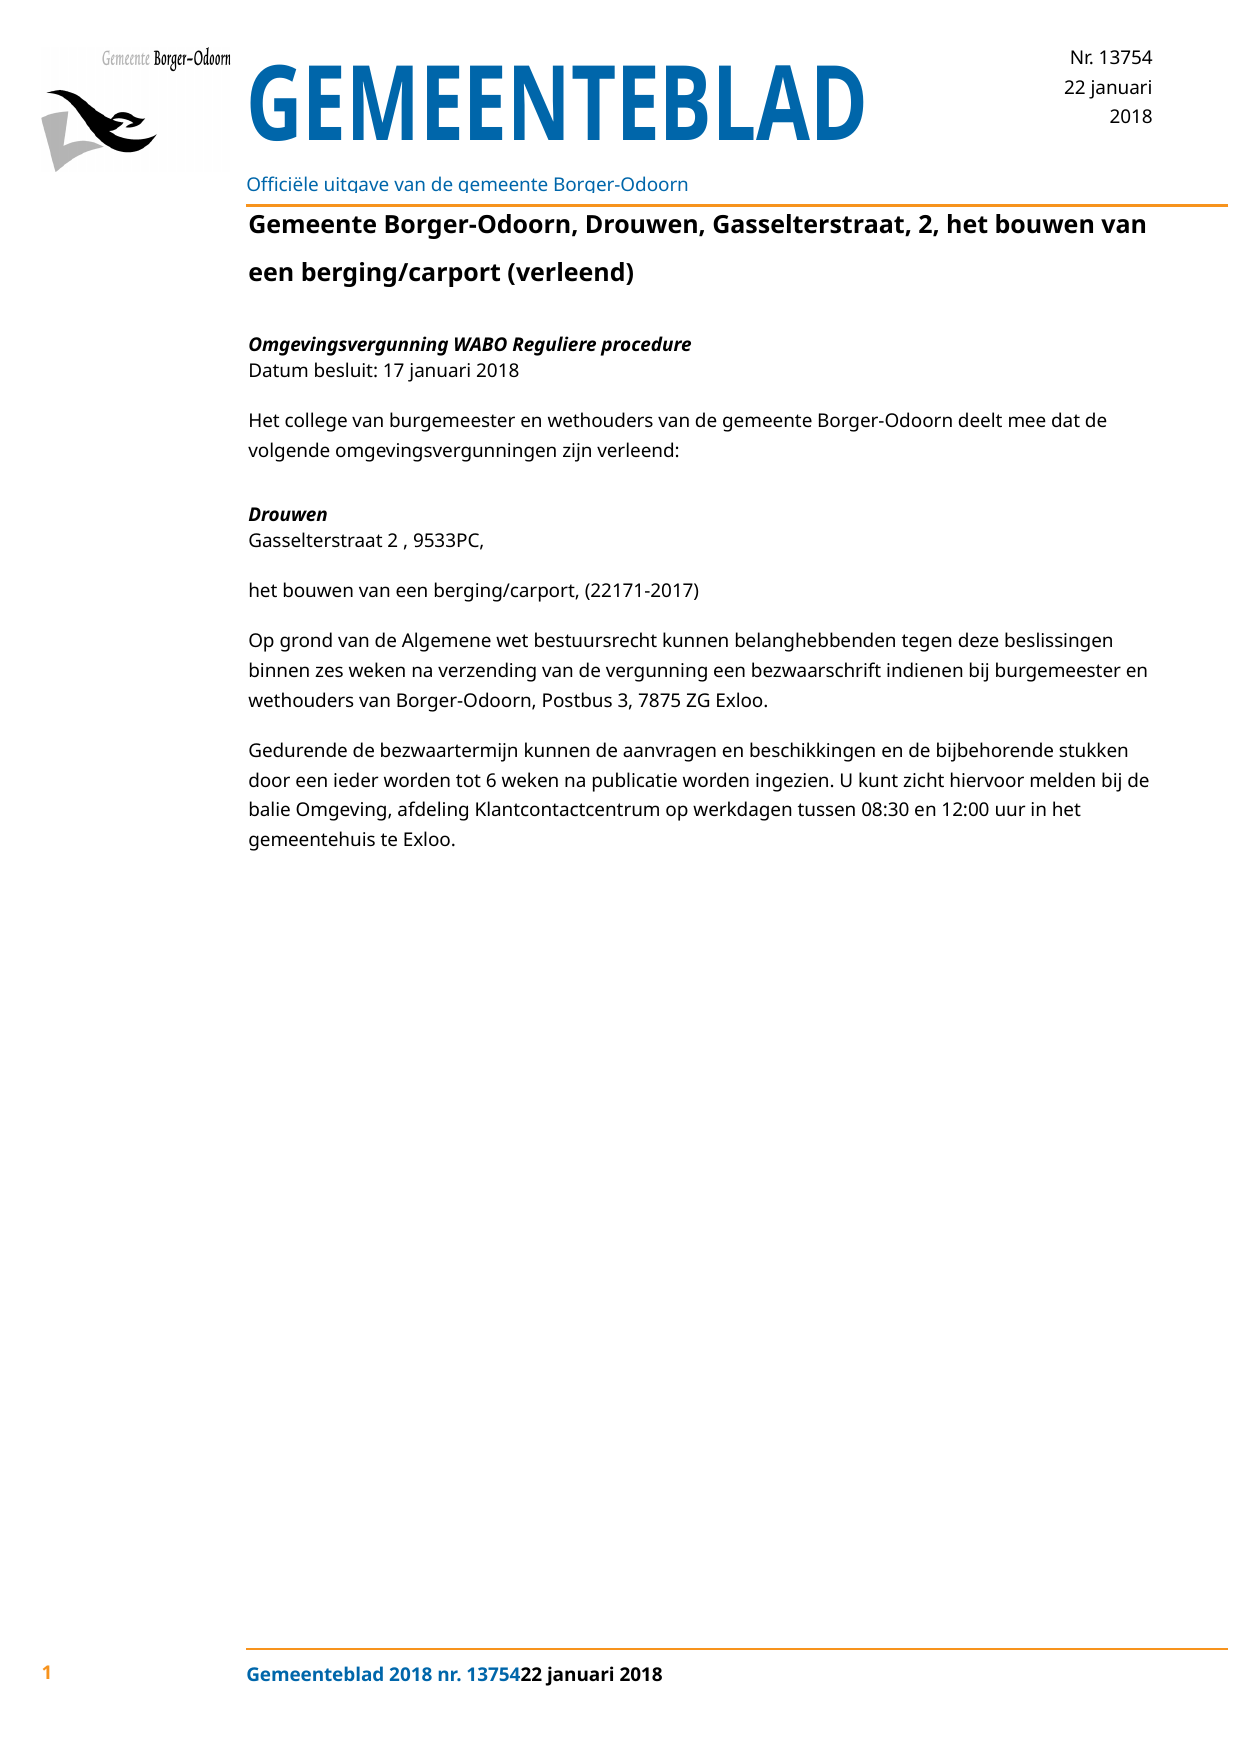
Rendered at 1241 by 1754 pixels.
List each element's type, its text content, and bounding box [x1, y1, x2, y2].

text Drouwen [248, 501, 1152, 527]
text Op grond van de Algemene wet bestuursrecht kunnen belanghebbenden tegen deze beslissingen binnen zes weken na verzending van de vergunning een bezwaarschrift indienen bij burgemeester en wethouders van Borger-Odoorn, Postbus 3, 7875 ZG Exloo. [248, 628, 1152, 713]
text het bouwen van een berging/carport, (22171-2017) [248, 577, 1152, 603]
picture [41, 47, 231, 172]
text Gedurende de bezwaartermijn kunnen de aanvragen en beschikkingen en de bijbehorende stukken door een ieder worden tot 6 weken na publicatie worden ingezien. U kunt zicht hiervoor melden bij de balie Omgeving, afdeling Klantcontactcentrum op werkdagen tussen 08:30 en 12:00 uur in het gemeentehuis te Exloo. [248, 737, 1152, 852]
text Omgevingsvergunning WABO Reguliere procedure [248, 331, 1152, 357]
text Gemeente Borger-Odoorn, Drouwen, Gasselterstraat, 2, het bouwen van een berging/carport (verleend) [248, 207, 1152, 288]
text Datum besluit: 17 januari 2018 [248, 357, 1152, 383]
text Gasselterstraat 2 , 9533PC, [248, 527, 1152, 553]
text Het college van burgemeester en wethouders van de gemeente Borger-Odoorn deelt mee dat de volgende omgevingsvergunningen zijn verleend: [248, 408, 1152, 463]
